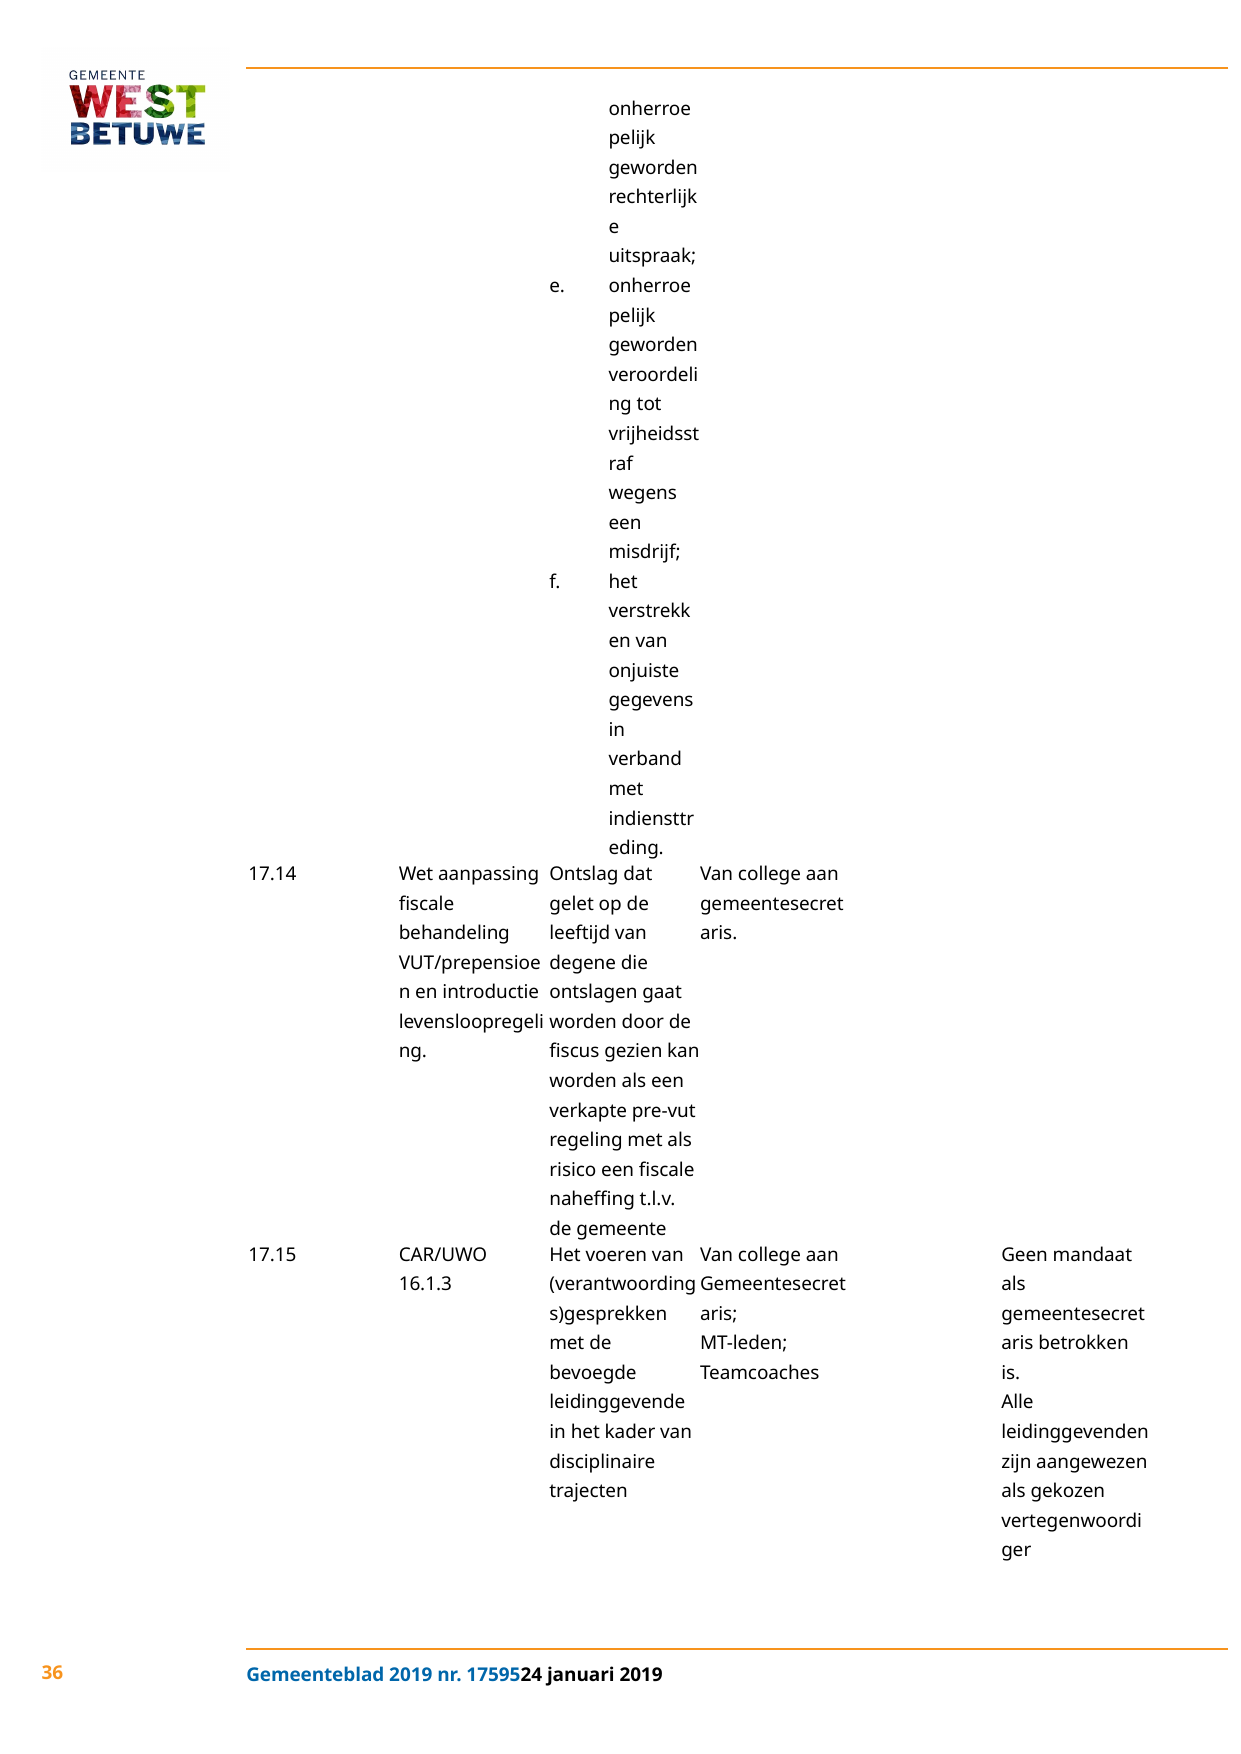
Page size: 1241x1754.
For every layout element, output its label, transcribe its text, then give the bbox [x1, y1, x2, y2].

table_cell Het voeren van (verantwoordings)gesprekken met de bevoegde leidinggevende in het kader van disciplinaire trajecten [549, 1241, 700, 1562]
table_cell Ontslag dat gelet op de leeftijd van degene die ontslagen gaat worden door de fiscus gezien kan worden als een verkapte pre-vut regeling met als risico een fiscale naheffing t.l.v. de gemeente [549, 860, 700, 1241]
table_cell [1001, 860, 1152, 1241]
table_cell [850, 95, 1001, 860]
table_cell [248, 95, 398, 860]
table_cell [850, 1241, 1001, 1562]
table_cell 17.14 [248, 860, 398, 1241]
table_cell Van college aan gemeentesecretaris. [700, 860, 850, 1241]
table_cell [1001, 95, 1152, 860]
table_cell [399, 95, 549, 860]
table_cell Wet aanpassing fiscale behandeling VUT/prepensioen en introductie levensloopregeling. [399, 860, 549, 1241]
picture [41, 47, 231, 172]
table_cell Van college aan Gemeentesecretaris; MT-leden; Teamcoaches [700, 1241, 850, 1562]
table_cell onherroepelijk geworden rechterlijke uitspraak; onherroepelijk geworden veroordeling tot vrijheidsstraf wegens een misdrijf; het verstrekken van onjuiste gegevens in verband met indiensttreding. [549, 95, 700, 860]
table_cell CAR/UWO 16.1.3 [399, 1241, 549, 1562]
table_cell 17.15 [248, 1241, 398, 1562]
table_cell [850, 860, 1001, 1241]
table_cell Geen mandaat als gemeentesecretaris betrokken is. Alle leidinggevenden zijn aangewezen als gekozen vertegenwoordiger [1001, 1241, 1152, 1562]
table_cell [700, 95, 850, 860]
